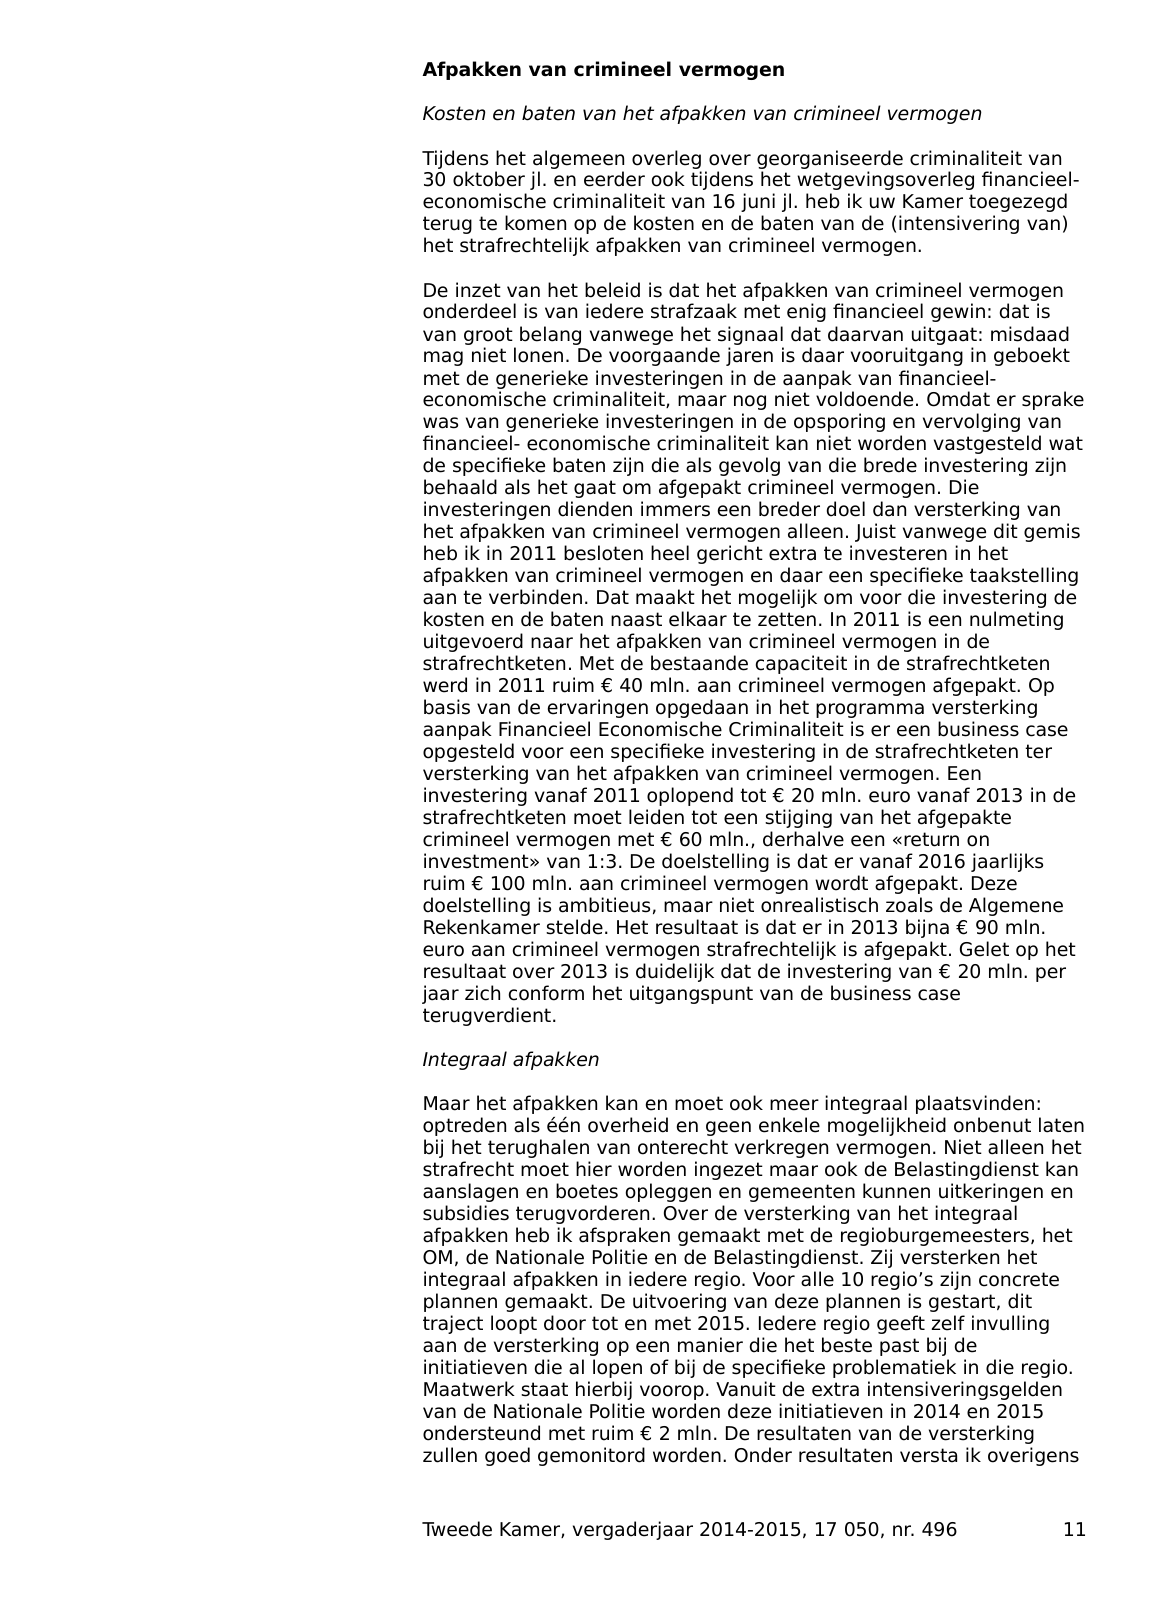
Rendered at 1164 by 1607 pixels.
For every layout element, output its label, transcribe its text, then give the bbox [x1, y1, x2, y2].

subtitle Kosten en baten van het afpakken van crimineel vermogen [422, 103, 1087, 125]
subtitle Afpakken van crimineel vermogen [422, 59, 1087, 81]
text Maar het afpakken kan en moet ook meer integraal plaatsvinden: optreden als één overheid en geen enkele mogelijkheid onbenut laten bij het terughalen van onterecht verkregen vermogen. Niet alleen het strafrecht moet hier worden ingezet maar ook de Belastingdienst kan aanslagen en boetes opleggen en gemeenten kunnen uitkeringen en subsidies terugvorderen. Over de versterking van het integraal afpakken heb ik afspraken gemaakt met de regioburgemeesters, het OM, de Nationale Politie en de Belastingdienst. Zij versterken het integraal afpakken in iedere regio. Voor alle 10 regio’s zijn concrete plannen gemaakt. De uitvoering van deze plannen is gestart, dit traject loopt door tot en met 2015. Iedere regio geeft zelf invulling aan de versterking op een manier die het beste past bij de initiatieven die al lopen of bij de specifieke problematiek in die regio. Maatwerk staat hierbij voorop. Vanuit de extra intensiveringsgelden van de Nationale Politie worden deze initiatieven in 2014 en 2015 ondersteund met ruim € 2 mln. De resultaten van de versterking zullen goed gemonitord worden. Onder resultaten versta ik overigens [422, 1093, 1087, 1467]
subtitle Integraal afpakken [422, 1049, 1087, 1071]
text De inzet van het beleid is dat het afpakken van crimineel vermogen onderdeel is van iedere strafzaak met enig financieel gewin: dat is van groot belang vanwege het signaal dat daarvan uitgaat: misdaad mag niet lonen. De voorgaande jaren is daar vooruitgang in geboekt met de generieke investeringen in de aanpak van financieel-economische criminaliteit, maar nog niet voldoende. Omdat er sprake was van generieke investeringen in de opsporing en vervolging van financieel- economische criminaliteit kan niet worden vastgesteld wat de specifieke baten zijn die als gevolg van die brede investering zijn behaald als het gaat om afgepakt crimineel vermogen. Die investeringen dienden immers een breder doel dan versterking van het afpakken van crimineel vermogen alleen. Juist vanwege dit gemis heb ik in 2011 besloten heel gericht extra te investeren in het afpakken van crimineel vermogen en daar een specifieke taakstelling aan te verbinden. Dat maakt het mogelijk om voor die investering de kosten en de baten naast elkaar te zetten. In 2011 is een nulmeting uitgevoerd naar het afpakken van crimineel vermogen in de strafrechtketen. Met de bestaande capaciteit in de strafrechtketen werd in 2011 ruim € 40 mln. aan crimineel vermogen afgepakt. Op basis van de ervaringen opgedaan in het programma versterking aanpak Financieel Economische Criminaliteit is er een business case opgesteld voor een specifieke investering in de strafrechtketen ter versterking van het afpakken van crimineel vermogen. Een investering vanaf 2011 oplopend tot € 20 mln. euro vanaf 2013 in de strafrechtketen moet leiden tot een stijging van het afgepakte crimineel vermogen met € 60 mln., derhalve een «return on investment» van 1:3. De doelstelling is dat er vanaf 2016 jaarlijks ruim € 100 mln. aan crimineel vermogen wordt afgepakt. Deze doelstelling is ambitieus, maar niet onrealistisch zoals de Algemene Rekenkamer stelde. Het resultaat is dat er in 2013 bijna € 90 mln. euro aan crimineel vermogen strafrechtelijk is afgepakt. Gelet op het resultaat over 2013 is duidelijk dat de investering van € 20 mln. per jaar zich conform het uitgangspunt van de business case terugverdient. [422, 279, 1087, 1027]
text Tijdens het algemeen overleg over georganiseerde criminaliteit van 30 oktober jl. en eerder ook tijdens het wetgevingsoverleg financieel-economische criminaliteit van 16 juni jl. heb ik uw Kamer toegezegd terug te komen op de kosten en de baten van de (intensivering van) het strafrechtelijk afpakken van crimineel vermogen. [422, 147, 1087, 257]
